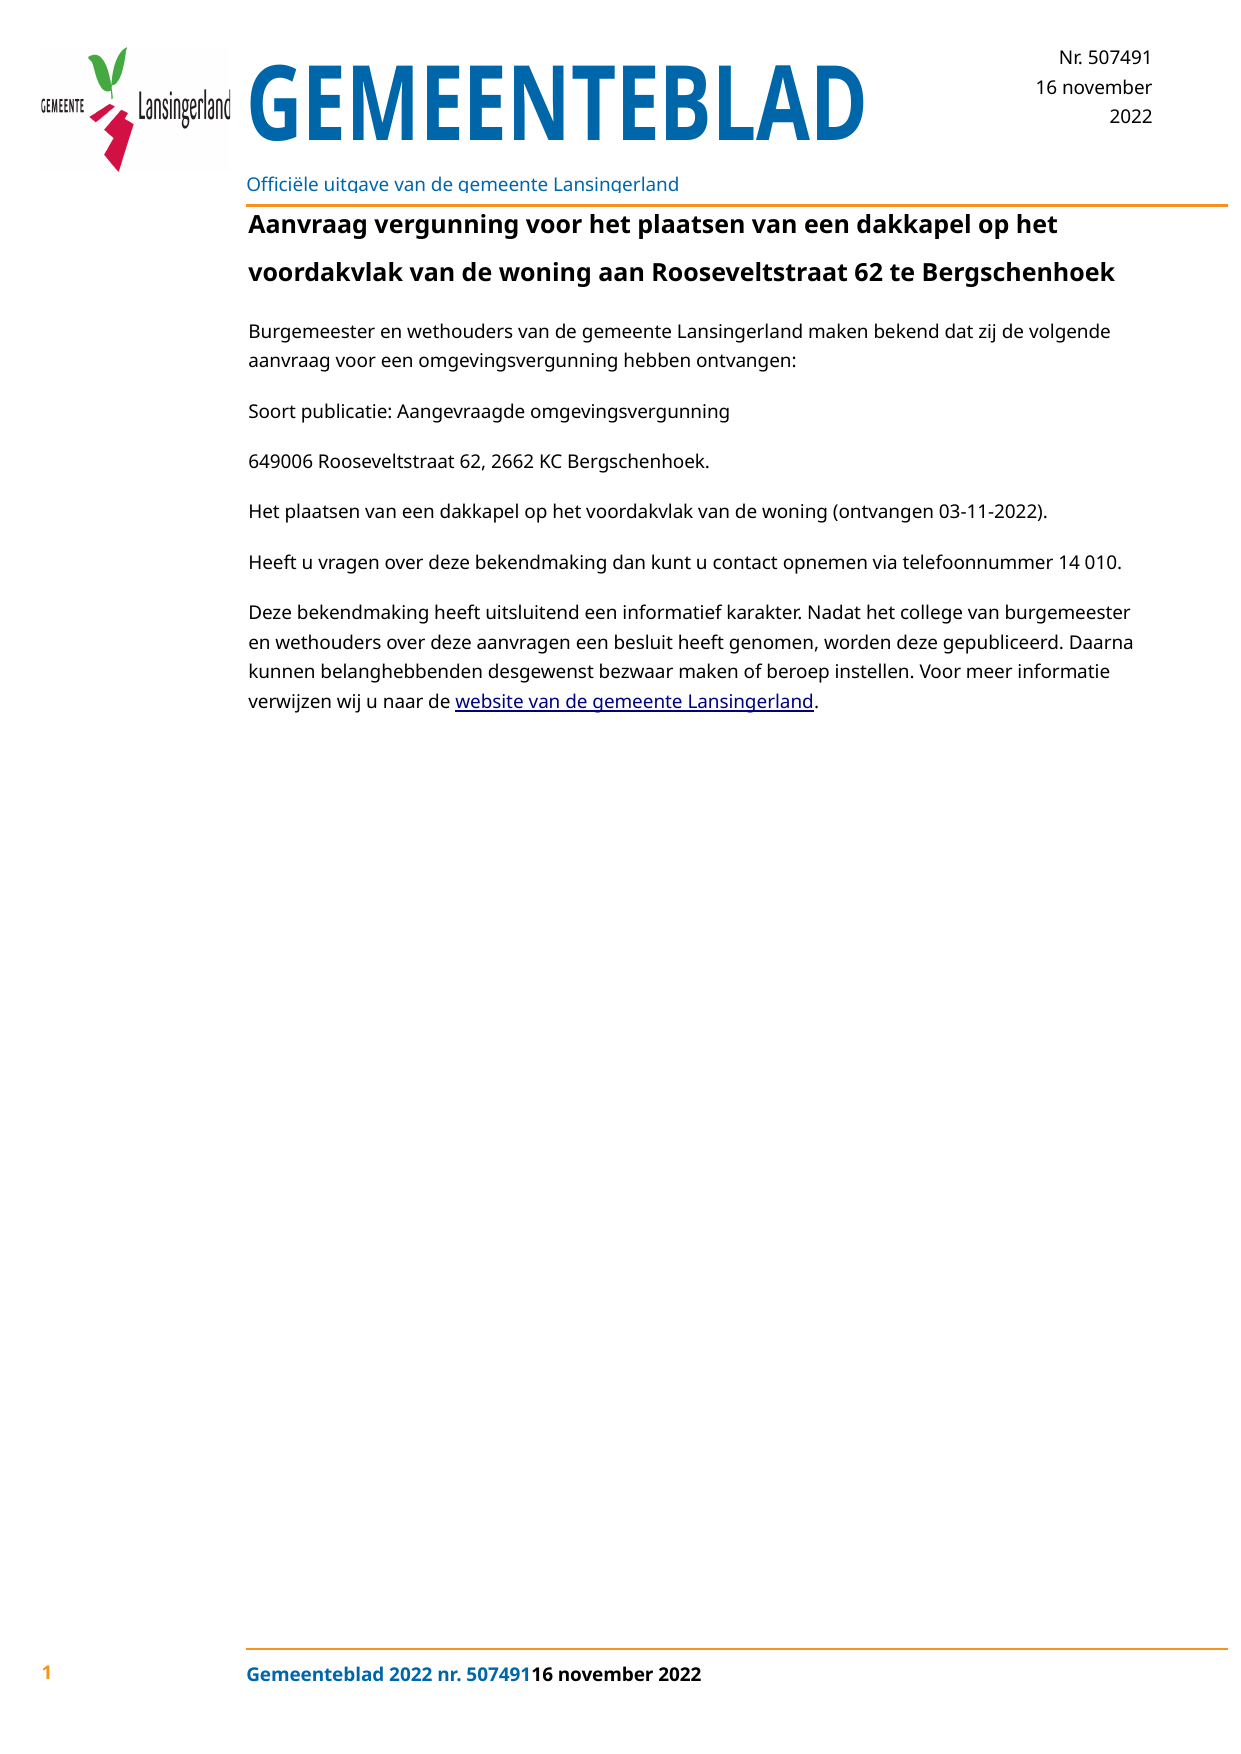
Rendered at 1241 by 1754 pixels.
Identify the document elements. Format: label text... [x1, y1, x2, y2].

text Deze bekendmaking heeft uitsluitend een informatief karakter. Nadat het college van burgemeester en wethouders over deze aanvragen een besluit heeft genomen, worden deze gepubliceerd. Daarna kunnen belanghebbenden desgewenst bezwaar maken of beroep instellen. Voor meer informatie verwijzen wij u naar de website van de gemeente Lansingerland. [248, 599, 1152, 714]
text Burgemeester en wethouders van de gemeente Lansingerland maken bekend dat zij de volgende aanvraag voor een omgevingsvergunning hebben ontvangen: [248, 318, 1152, 373]
text Het plaatsen van een dakkapel op het voordakvlak van de woning (ontvangen 03-11-2022). [248, 499, 1152, 524]
picture [41, 47, 231, 172]
text 649006 Rooseveltstraat 62, 2662 KC Bergschenhoek. [248, 448, 1152, 474]
text Aanvraag vergunning voor het plaatsen van een dakkapel op het voordakvlak van de woning aan Rooseveltstraat 62 te Bergschenhoek [248, 207, 1152, 288]
text Heeft u vragen over deze bekendmaking dan kunt u contact opnemen via telefoonnummer 14 010. [248, 549, 1152, 575]
text Soort publicatie: Aangevraagde omgevingsvergunning [248, 398, 1152, 424]
